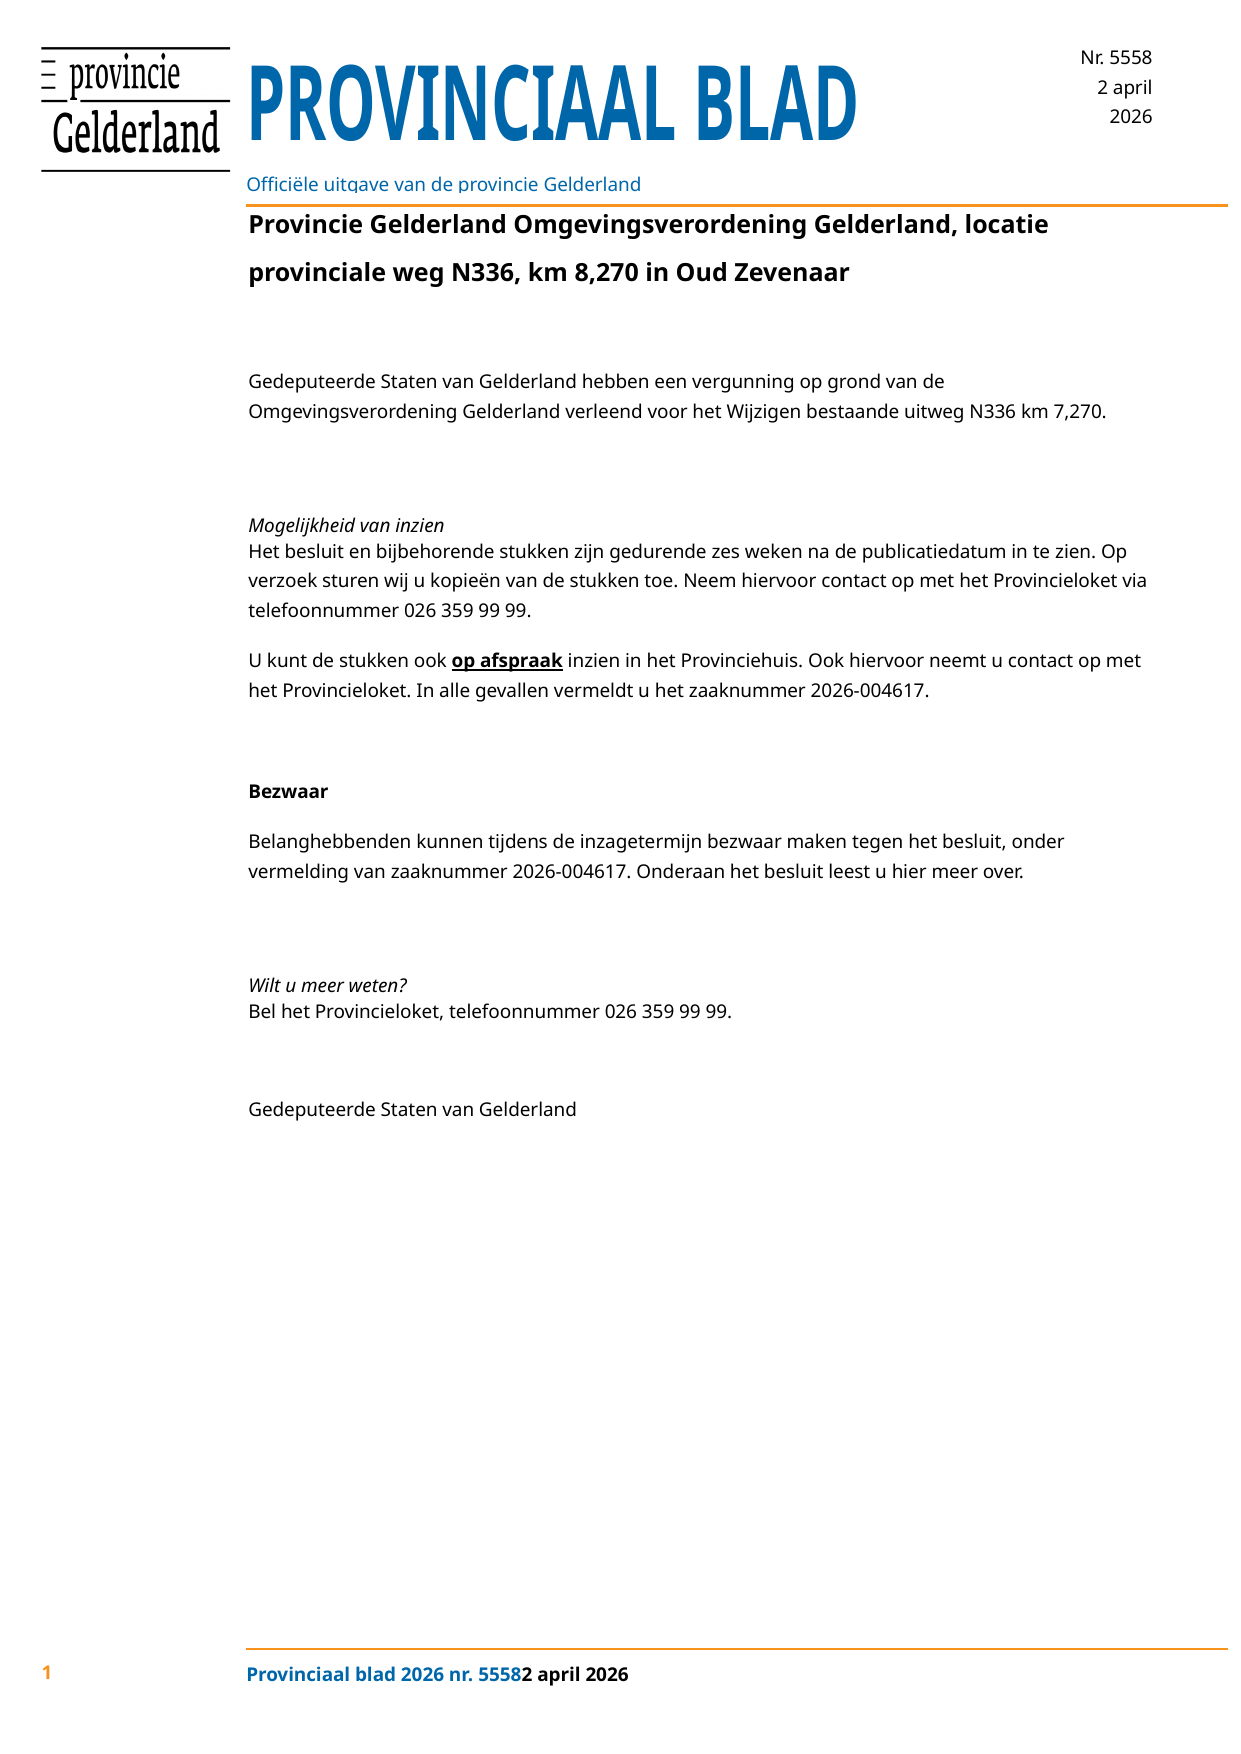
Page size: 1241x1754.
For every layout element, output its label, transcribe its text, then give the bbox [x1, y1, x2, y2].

text Bel het Provincieloket, telefoonnummer 026 359 99 99. [248, 998, 1152, 1024]
text Provincie Gelderland Omgevingsverordening Gelderland, locatie provinciale weg N336, km 8,270 in Oud Zevenaar [248, 207, 1152, 288]
picture [41, 47, 231, 172]
text U kunt de stukken ook op afspraak inzien in het Provinciehuis. Ook hiervoor neemt u contact op met het Provincieloket. In alle gevallen vermeldt u het zaaknummer 2026-004617. [248, 648, 1152, 703]
text Gedeputeerde Staten van Gelderland [248, 1096, 1152, 1122]
text Het besluit en bijbehorende stukken zijn gedurende zes weken na de publicatiedatum in te zien. Op verzoek sturen wij u kopieën van de stukken toe. Neem hiervoor contact op met het Provincieloket via telefoonnummer 026 359 99 99. [248, 538, 1152, 623]
text Belanghebbenden kunnen tijdens de inzagetermijn bezwaar maken tegen het besluit, onder vermelding van zaaknummer 2026-004617. Onderaan het besluit leest u hier meer over. [248, 828, 1152, 884]
text Mogelijkheid van inzien [248, 512, 1152, 538]
text Wilt u meer weten? [248, 972, 1152, 998]
text Gedeputeerde Staten van Gelderland hebben een vergunning op grond van de Omgevingsverordening Gelderland verleend voor het Wijzigen bestaande uitweg N336 km 7,270. [248, 368, 1152, 424]
text Bezwaar [248, 778, 1152, 804]
